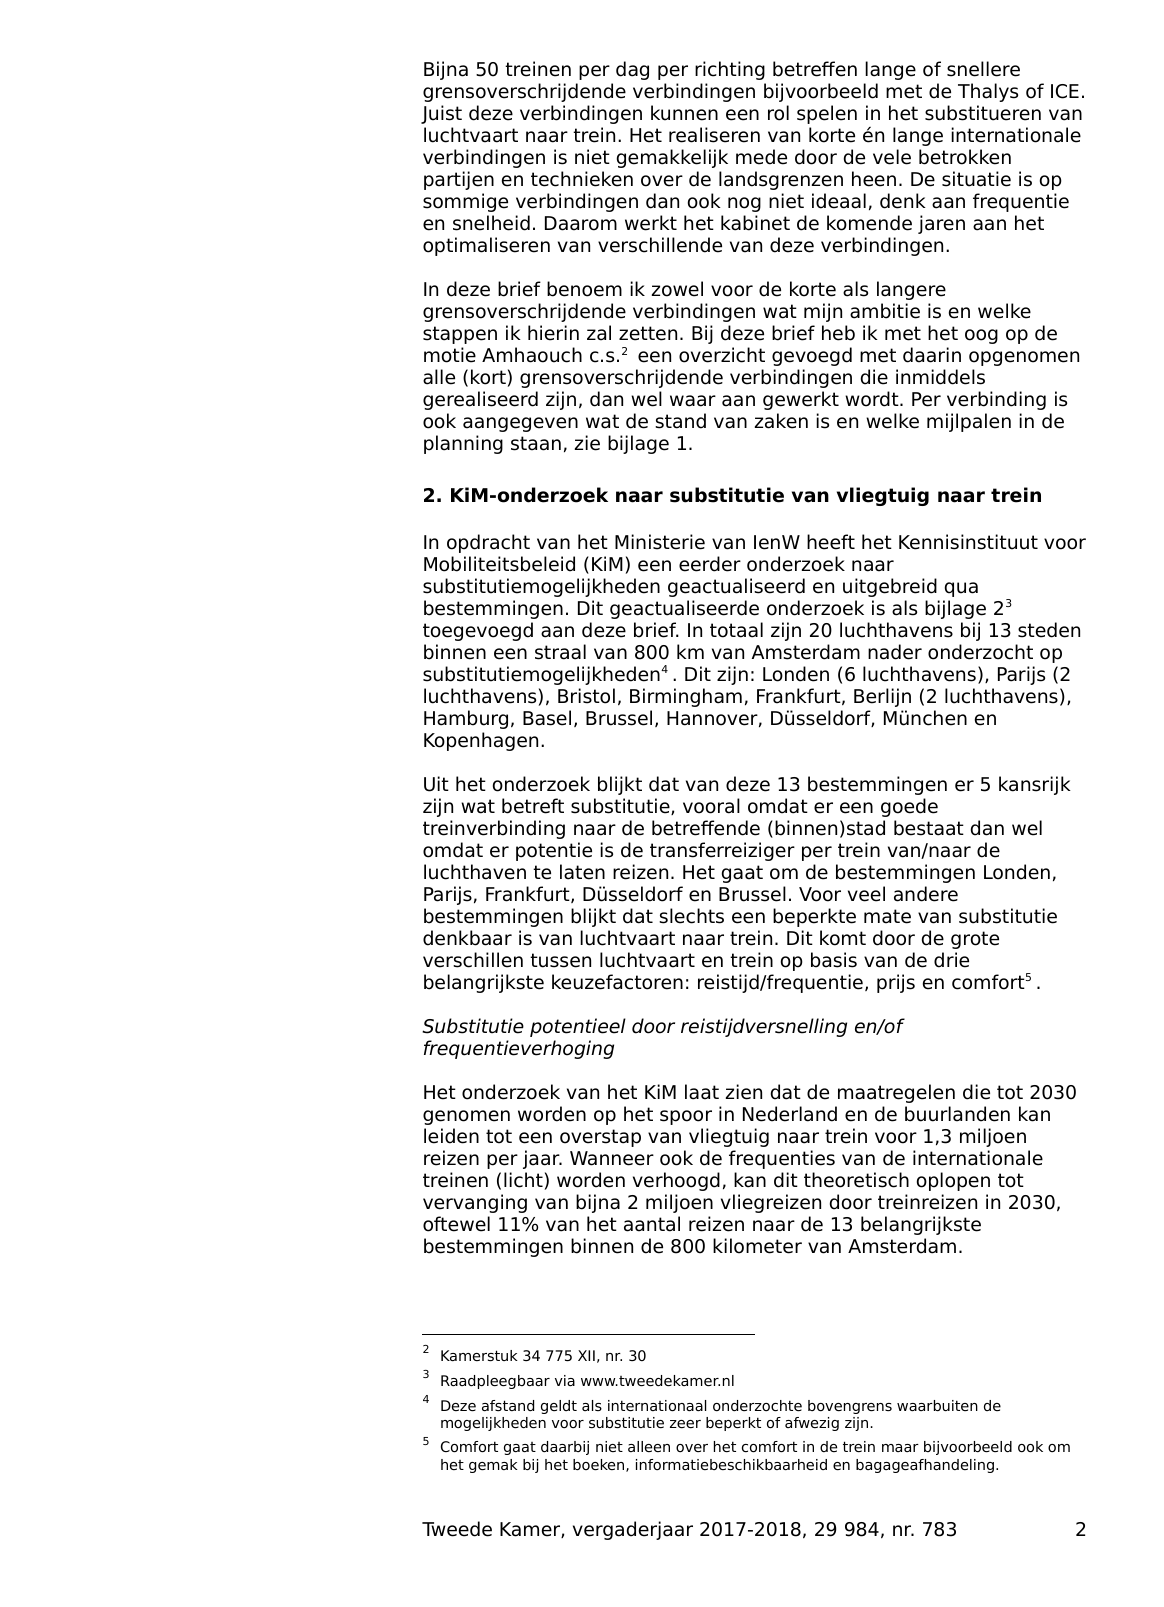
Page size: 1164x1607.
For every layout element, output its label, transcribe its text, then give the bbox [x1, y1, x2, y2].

subtitle 2. KiM-onderzoek naar substitutie van vliegtuig naar trein [422, 485, 1087, 507]
text In opdracht van het Ministerie van IenW heeft het Kennisinstituut voor Mobiliteitsbeleid (KiM) een eerder onderzoek naar substitutiemogelijkheden geactualiseerd en uitgebreid qua bestemmingen. Dit geactualiseerde onderzoek is als bijlage 2 toegevoegd aan deze brief. In totaal zijn 20 luchthavens bij 13 steden binnen een straal van 800 km van Amsterdam nader onderzocht op substitutiemogelijkheden. Dit zijn: Londen (6 luchthavens), Parijs (2 luchthavens), Bristol, Birmingham, Frankfurt, Berlijn (2 luchthavens), Hamburg, Basel, Brussel, Hannover, Düsseldorf, München en Kopenhagen. [422, 532, 1087, 752]
text Bijna 50 treinen per dag per richting betreffen lange of snellere grensoverschrijdende verbindingen bijvoorbeeld met de Thalys of ICE. Juist deze verbindingen kunnen een rol spelen in het substitueren van luchtvaart naar trein. Het realiseren van korte én lange internationale verbindingen is niet gemakkelijk mede door de vele betrokken partijen en technieken over de landsgrenzen heen. De situatie is op sommige verbindingen dan ook nog niet ideaal, denk aan frequentie en snelheid. Daarom werkt het kabinet de komende jaren aan het optimaliseren van verschillende van deze verbindingen. [422, 59, 1087, 257]
text Deze afstand geldt als internationaal onderzochte bovengrens waarbuiten de mogelijkheden voor substitutie zeer beperkt of afwezig zijn. [422, 1393, 1087, 1432]
subtitle Substitutie potentieel door reistijdversnelling en/of frequentieverhoging [422, 1016, 1087, 1060]
text Comfort gaat daarbij niet alleen over het comfort in de trein maar bijvoorbeeld ook om het gemak bij het boeken, informatiebeschikbaarheid en bagageafhandeling. [422, 1435, 1087, 1474]
text Uit het onderzoek blijkt dat van deze 13 bestemmingen er 5 kansrijk zijn wat betreft substitutie, vooral omdat er een goede treinverbinding naar de betreffende (binnen)stad bestaat dan wel omdat er potentie is de transferreiziger per trein van/naar de luchthaven te laten reizen. Het gaat om de bestemmingen Londen, Parijs, Frankfurt, Düsseldorf en Brussel. Voor veel andere bestemmingen blijkt dat slechts een beperkte mate van substitutie denkbaar is van luchtvaart naar trein. Dit komt door de grote verschillen tussen luchtvaart en trein op basis van de drie belangrijkste keuzefactoren: reistijd/frequentie, prijs en comfort. [422, 774, 1087, 994]
text Raadpleegbaar via www.tweedekamer.nl [422, 1368, 1087, 1391]
text Het onderzoek van het KiM laat zien dat de maatregelen die tot 2030 genomen worden op het spoor in Nederland en de buurlanden kan leiden tot een overstap van vliegtuig naar trein voor 1,3 miljoen reizen per jaar. Wanneer ook de frequenties van de internationale treinen (licht) worden verhoogd, kan dit theoretisch oplopen tot vervanging van bijna 2 miljoen vliegreizen door treinreizen in 2030, oftewel 11% van het aantal reizen naar de 13 belangrijkste bestemmingen binnen de 800 kilometer van Amsterdam. [422, 1082, 1087, 1258]
text In deze brief benoem ik zowel voor de korte als langere grensoverschrijdende verbindingen wat mijn ambitie is en welke stappen ik hierin zal zetten. Bij deze brief heb ik met het oog op de motie Amhaouch c.s. een overzicht gevoegd met daarin opgenomen alle (kort) grensoverschrijdende verbindingen die inmiddels gerealiseerd zijn, dan wel waar aan gewerkt wordt. Per verbinding is ook aangegeven wat de stand van zaken is en welke mijlpalen in de planning staan, zie bijlage 1. [422, 279, 1087, 455]
text Kamerstuk 34 775 XII, nr. 30 [422, 1343, 1087, 1366]
